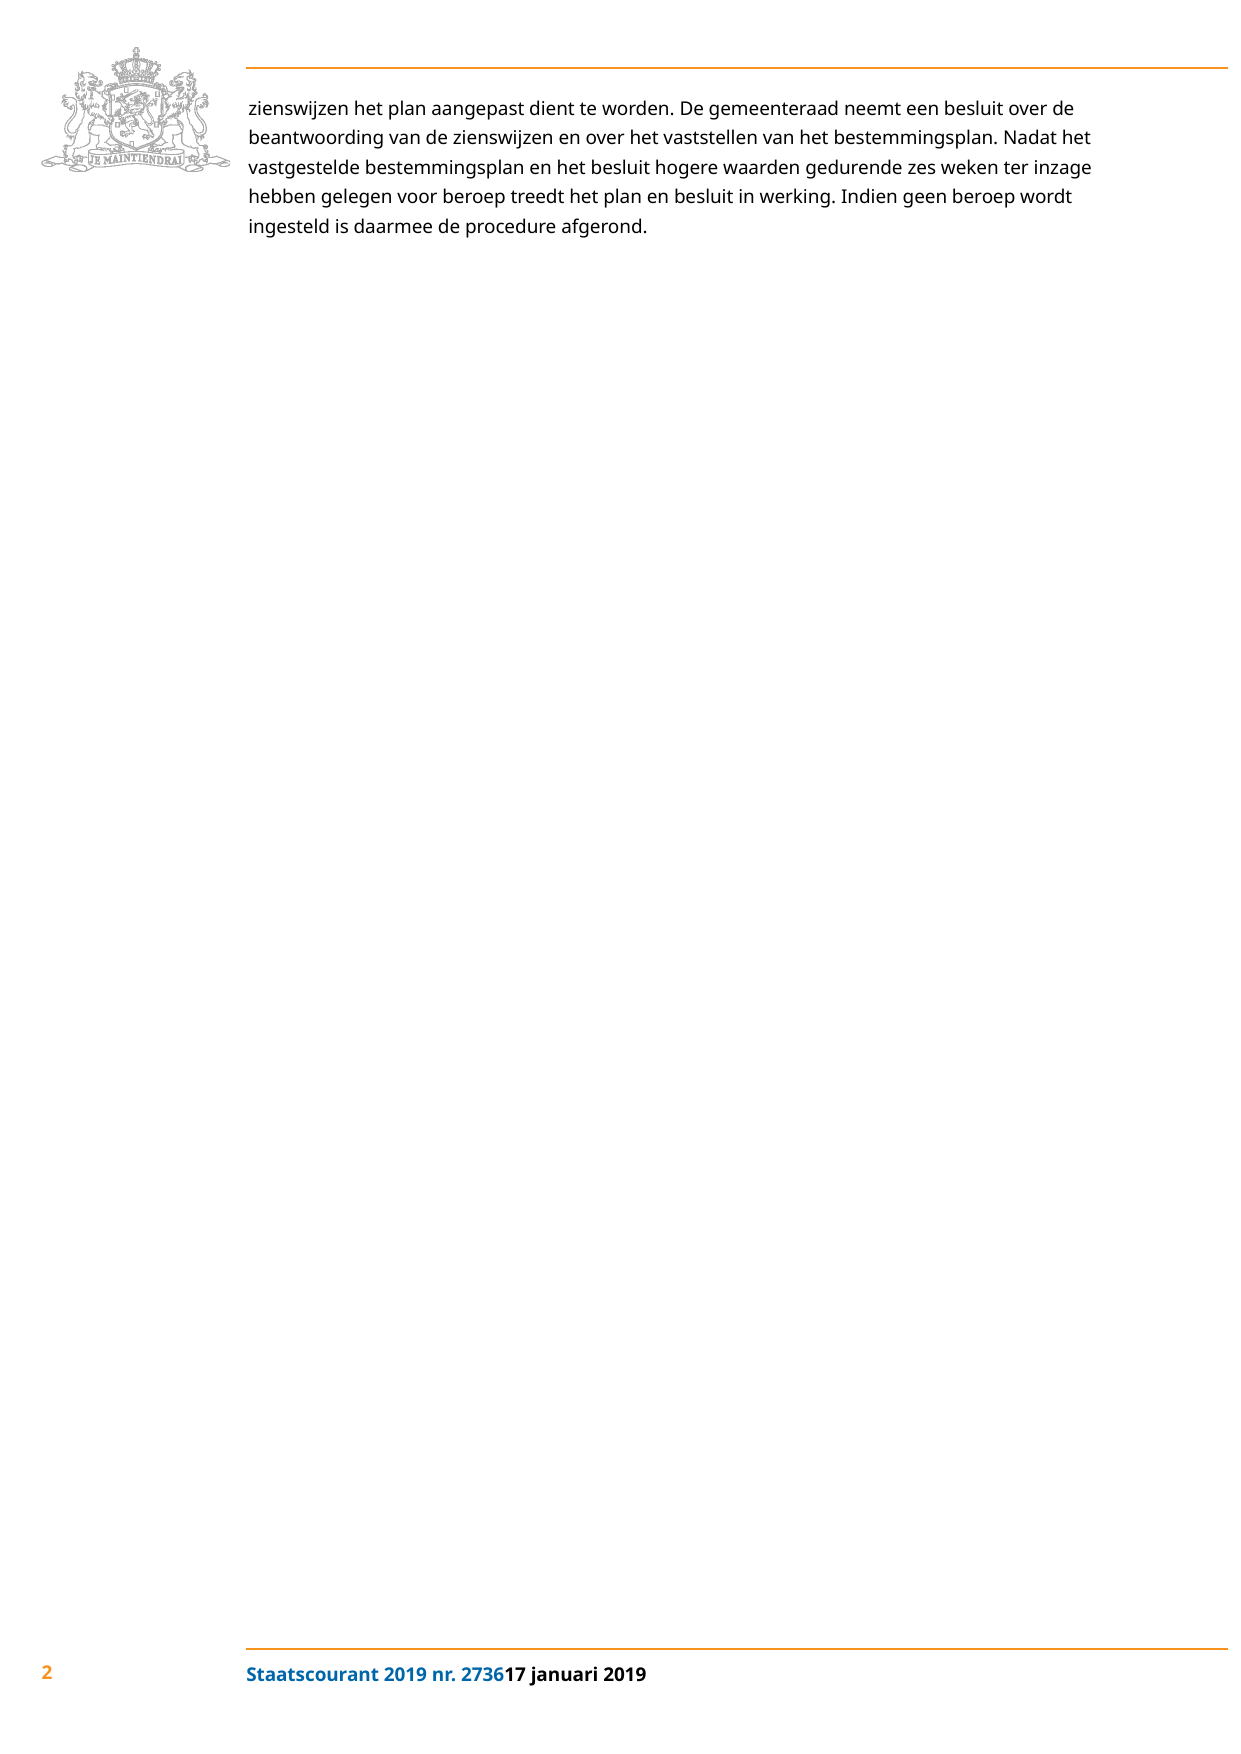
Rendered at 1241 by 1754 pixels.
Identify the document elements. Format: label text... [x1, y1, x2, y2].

picture [41, 47, 231, 172]
text zienswijzen het plan aangepast dient te worden. De gemeenteraad neemt een besluit over de beantwoording van de zienswijzen en over het vaststellen van het bestemmingsplan. Nadat het vastgestelde bestemmingsplan en het besluit hogere waarden gedurende zes weken ter inzage hebben gelegen voor beroep treedt het plan en besluit in werking. Indien geen beroep wordt ingesteld is daarmee de procedure afgerond. [248, 95, 1152, 239]
